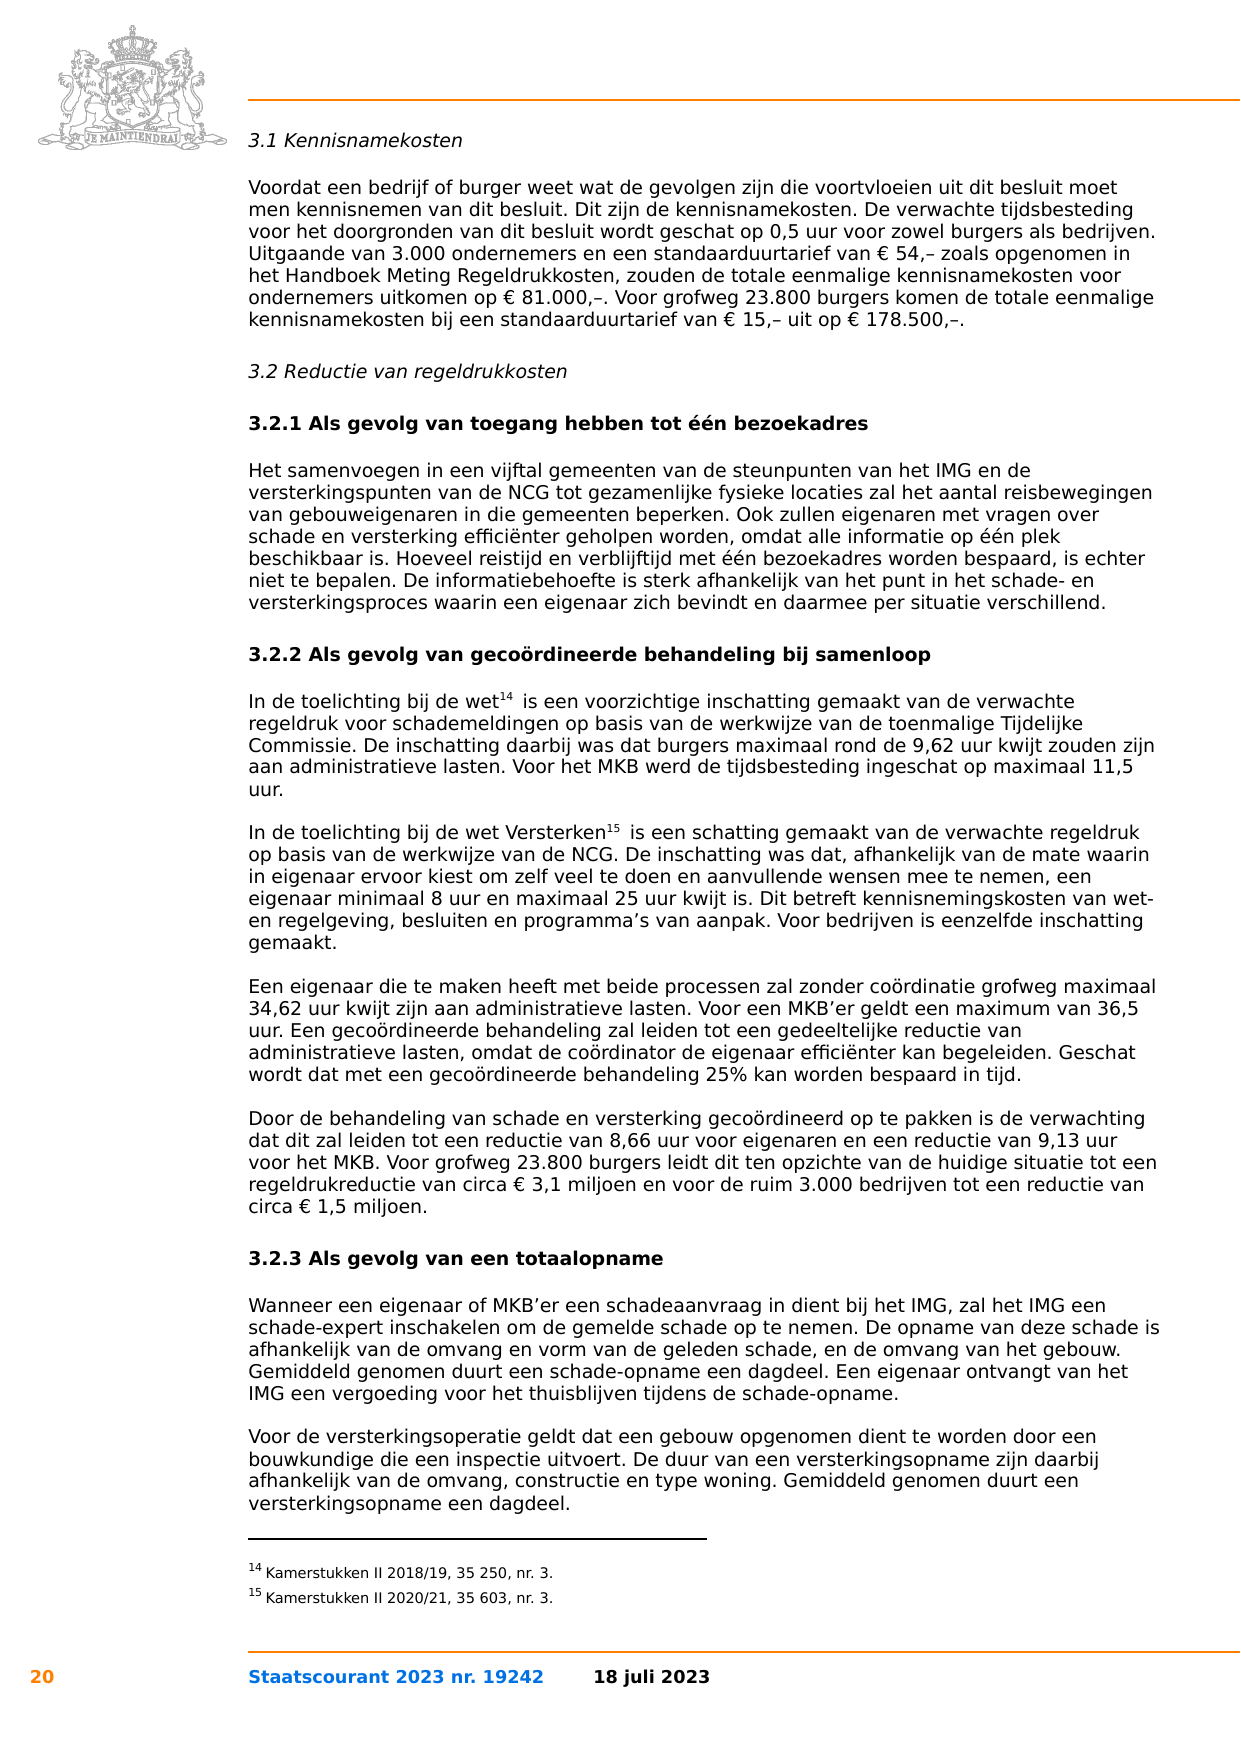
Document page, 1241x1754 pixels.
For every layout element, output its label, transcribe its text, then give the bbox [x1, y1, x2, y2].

text Een eigenaar die te maken heeft met beide processen zal zonder coördinatie grofweg maximaal 34,62 uur kwijt zijn aan administratieve lasten. Voor een MKB’er geldt een maximum van 36,5 uur. Een gecoördineerde behandeling zal leiden tot een gedeeltelijke reductie van administratieve lasten, omdat de coördinator de eigenaar efficiënter kan begeleiden. Geschat wordt dat met een gecoördineerde behandeling 25% kan worden bespaard in tijd. [248, 976, 1163, 1086]
text Voordat een bedrijf of burger weet wat de gevolgen zijn die voortvloeien uit dit besluit moet men kennisnemen van dit besluit. Dit zijn de kennisnamekosten. De verwachte tijdsbesteding voor het doorgronden van dit besluit wordt geschat op 0,5 uur voor zowel burgers als bedrijven. [248, 177, 1163, 243]
text Het samenvoegen in een vijftal gemeenten van de steunpunten van het IMG en de versterkingspunten van de NCG tot gezamenlijke fysieke locaties zal het aantal reisbewegingen van gebouweigenaren in die gemeenten beperken. Ook zullen eigenaren met vragen over schade en versterking efficiënter geholpen worden, omdat alle informatie op één plek beschikbaar is. Hoeveel reistijd en verblijftijd met één bezoekadres worden bespaard, is echter niet te bepalen. De informatiebehoefte is sterk afhankelijk van het punt in het schade- en versterkingsproces waarin een eigenaar zich bevindt en daarmee per situatie verschillend. [248, 460, 1163, 613]
subtitle 3.2.2 Als gevolg van gecoördineerde behandeling bij samenloop [248, 643, 1163, 666]
text Kamerstukken II 2018/19, 35 250, nr. 3. [248, 1561, 1163, 1583]
text Voor de versterkingsoperatie geldt dat een gebouw opgenomen dient te worden door een bouwkundige die een inspectie uitvoert. De duur van een versterkingsopname zijn daarbij afhankelijk van de omvang, constructie en type woning. Gemiddeld genomen duurt een versterkingsopname een dagdeel. [248, 1426, 1163, 1514]
text Wanneer een eigenaar of MKB’er een schadeaanvraag in dient bij het IMG, zal het IMG een schade-expert inschakelen om de gemelde schade op te nemen. De opname van deze schade is afhankelijk van de omvang en vorm van de geleden schade, en de omvang van het gebouw. Gemiddeld genomen duurt een schade-opname een dagdeel. Een eigenaar ontvangt van het IMG een vergoeding voor het thuisblijven tijdens de schade-opname. [248, 1295, 1163, 1404]
text Kamerstukken II 2020/21, 35 603, nr. 3. [248, 1586, 1163, 1608]
subtitle 3.1 Kennisnamekosten [248, 130, 1163, 152]
subtitle 3.2 Reductie van regeldrukkosten [248, 361, 1163, 383]
subtitle 3.2.1 Als gevolg van toegang hebben tot één bezoekadres [248, 413, 1163, 435]
text Door de behandeling van schade en versterking gecoördineerd op te pakken is de verwachting dat dit zal leiden tot een reductie van 8,66 uur voor eigenaren en een reductie van 9,13 uur voor het MKB. Voor grofweg 23.800 burgers leidt dit ten opzichte van de huidige situatie tot een regeldrukreductie van circa € 3,1 miljoen en voor de ruim 3.000 bedrijven tot een reductie van circa € 1,5 miljoen. [248, 1108, 1163, 1218]
picture [38, 25, 227, 150]
text Uitgaande van 3.000 ondernemers en een standaarduurtarief van € 54,– zoals opgenomen in het Handboek Meting Regeldrukkosten, zouden de totale eenmalige kennisnamekosten voor ondernemers uitkomen op € 81.000,–. Voor grofweg 23.800 burgers komen de totale eenmalige kennisnamekosten bij een standaarduurtarief van € 15,– uit op € 178.500,–. [248, 243, 1163, 331]
text In de toelichting bij de wet is een voorzichtige inschatting gemaakt van de verwachte regeldruk voor schademeldingen op basis van de werkwijze van de toenmalige Tijdelijke Commissie. De inschatting daarbij was dat burgers maximaal rond de 9,62 uur kwijt zouden zijn aan administratieve lasten. Voor het MKB werd de tijdsbesteding ingeschat op maximaal 11,5 uur. [248, 691, 1163, 800]
subtitle 3.2.3 Als gevolg van een totaalopname [248, 1248, 1163, 1270]
text In de toelichting bij de wet Versterken is een schatting gemaakt van de verwachte regeldruk op basis van de werkwijze van de NCG. De inschatting was dat, afhankelijk van de mate waarin in eigenaar ervoor kiest om zelf veel te doen en aanvullende wensen mee te nemen, een eigenaar minimaal 8 uur en maximaal 25 uur kwijt is. Dit betreft kennisnemingskosten van wet- en regelgeving, besluiten en programma’s van aanpak. Voor bedrijven is eenzelfde inschatting gemaakt. [248, 822, 1163, 954]
